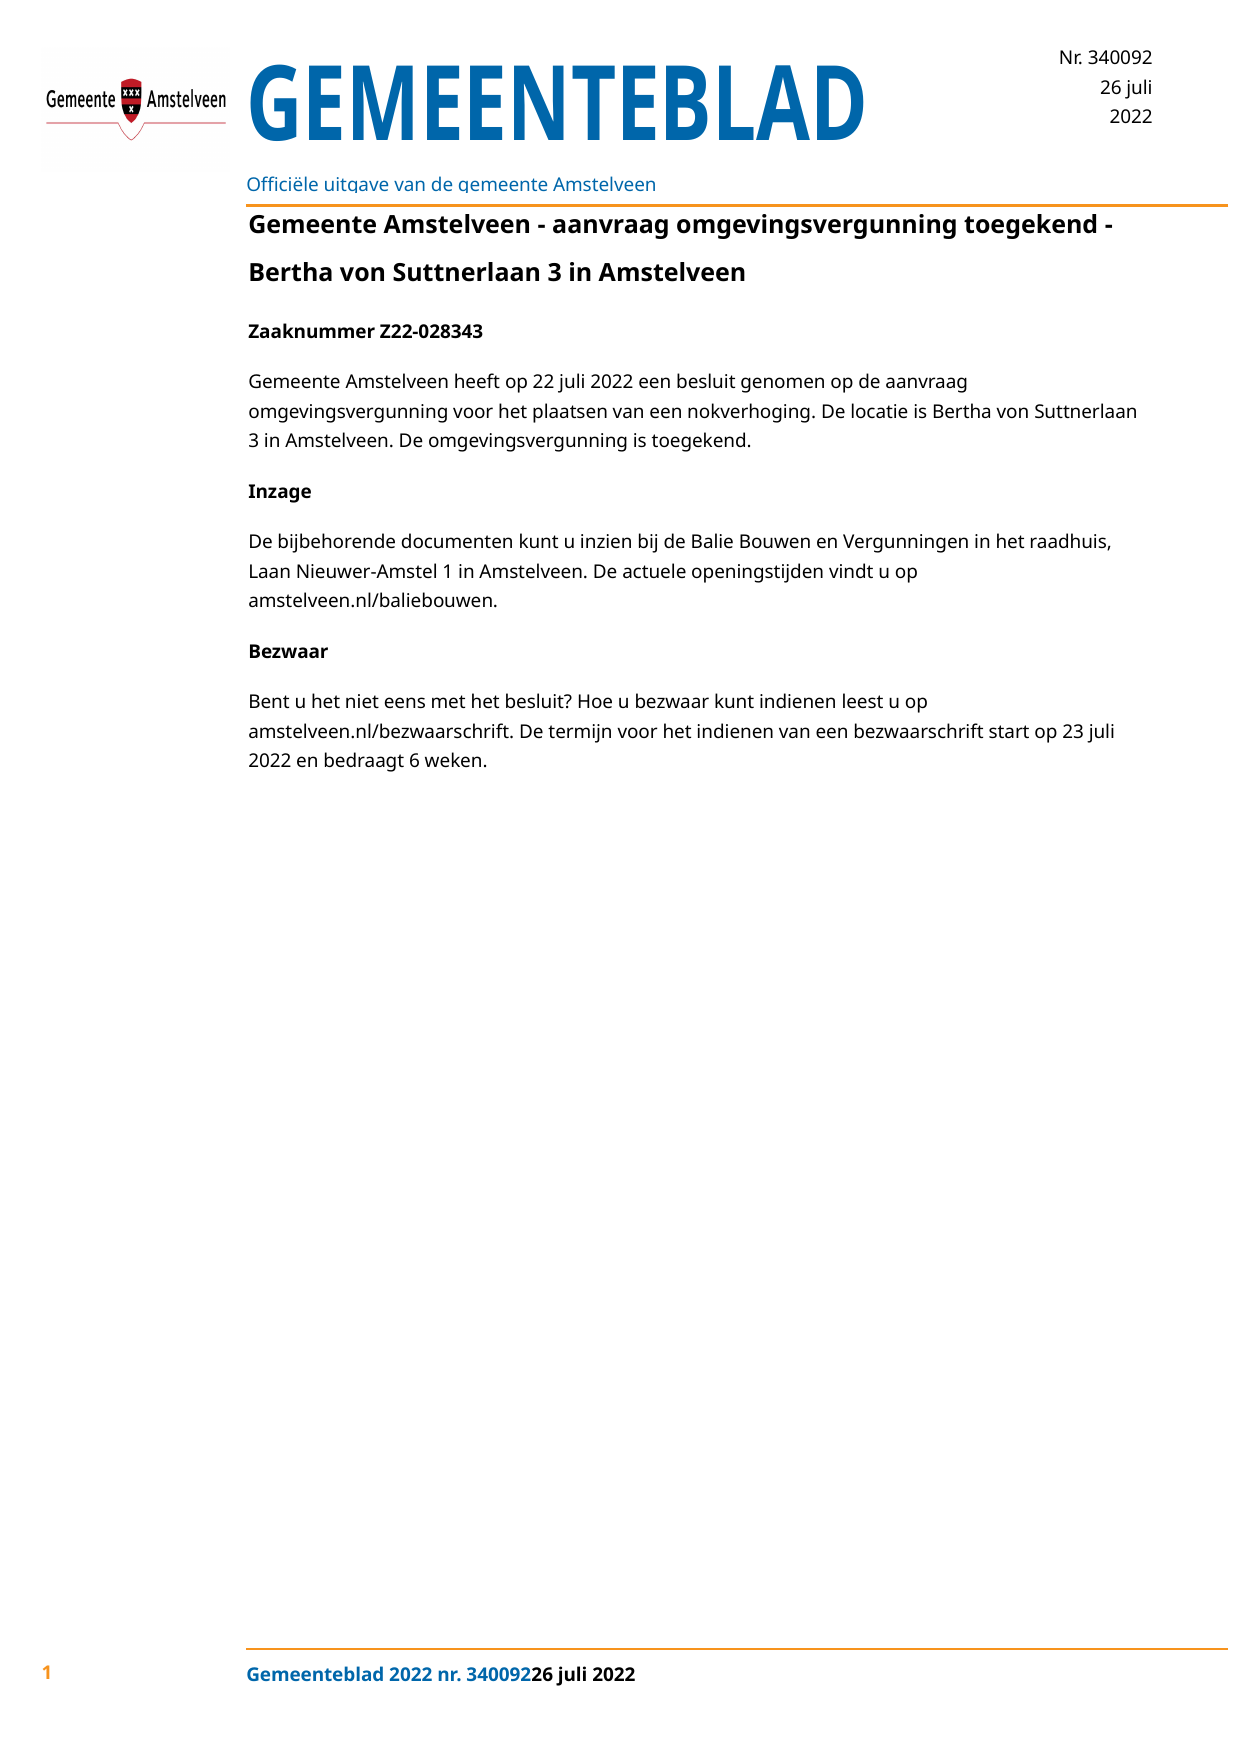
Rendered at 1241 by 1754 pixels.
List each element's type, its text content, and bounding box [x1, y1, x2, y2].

text Gemeente Amstelveen heeft op 22 juli 2022 een besluit genomen op de aanvraag omgevingsvergunning voor het plaatsen van een nokverhoging. De locatie is Bertha von Suttnerlaan 3 in Amstelveen. De omgevingsvergunning is toegekend. [248, 368, 1152, 453]
text Zaaknummer Z22-028343 [248, 318, 1152, 344]
text De bijbehorende documenten kunt u inzien bij de Balie Bouwen en Vergunningen in het raadhuis, Laan Nieuwer-Amstel 1 in Amstelveen. De actuele openingstijden vindt u op amstelveen.nl/baliebouwen. [248, 528, 1152, 613]
text Bent u het niet eens met het besluit? Hoe u bezwaar kunt indienen leest u op amstelveen.nl/bezwaarschrift. De termijn voor het indienen van een bezwaarschrift start op 23 juli 2022 en bedraagt 6 weken. [248, 688, 1152, 773]
picture [41, 47, 231, 172]
text Bezwaar [248, 638, 1152, 664]
text Inzage [248, 478, 1152, 504]
text Gemeente Amstelveen - aanvraag omgevingsvergunning toegekend - Bertha von Suttnerlaan 3 in Amstelveen [248, 207, 1152, 288]
